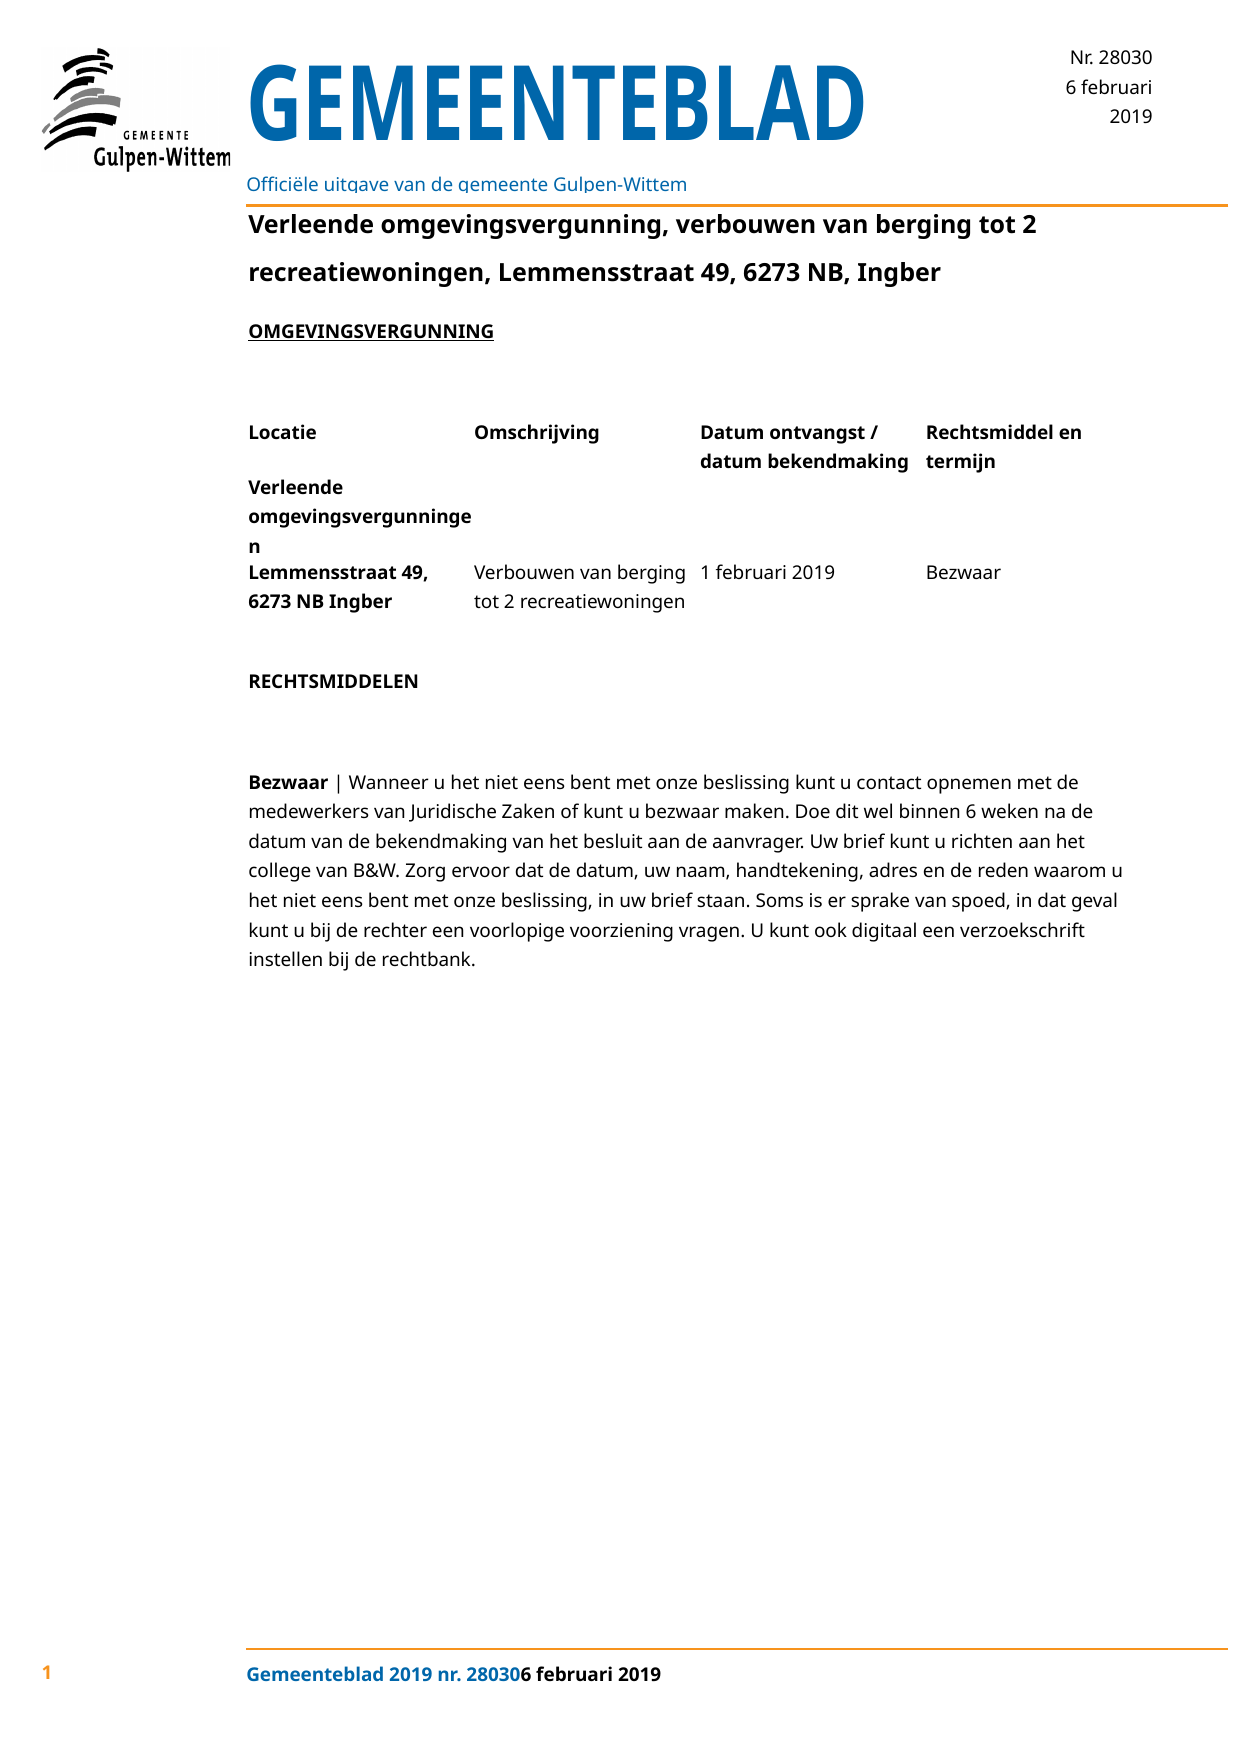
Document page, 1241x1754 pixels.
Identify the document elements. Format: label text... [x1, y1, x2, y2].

text OMGEVINGSVERGUNNING [248, 318, 1152, 344]
text Bezwaar | Wanneer u het niet eens bent met onze beslissing kunt u contact opnemen met de medewerkers van Juridische Zaken of kunt u bezwaar maken. Doe dit wel binnen 6 weken na de datum van de bekendmaking van het besluit aan de aanvrager. Uw brief kunt u richten aan het college van B&W. Zorg ervoor dat de datum, uw naam, handtekening, adres en de reden waarom u het niet eens bent met onze beslissing, in uw brief staan. Soms is er sprake van spoed, in dat geval kunt u bij de rechter een voorlopige voorziening vragen. U kunt ook digitaal een verzoekschrift instellen bij de rechtbank. [248, 769, 1152, 972]
table_header Rechtsmiddel en termijn [926, 419, 1152, 474]
text RECHTSMIDDELEN [248, 668, 1152, 694]
table_cell 1 februari 2019 [700, 559, 926, 614]
table_cell [474, 474, 700, 559]
table_header Locatie [248, 419, 474, 474]
table_cell [926, 474, 1152, 559]
picture [41, 47, 231, 172]
table_cell [700, 474, 926, 559]
table_cell Bezwaar [926, 559, 1152, 614]
text Verleende omgevingsvergunning, verbouwen van berging tot 2 recreatiewoningen, Lemmensstraat 49, 6273 NB, Ingber [248, 207, 1152, 288]
table_header Omschrijving [474, 419, 700, 474]
table_cell Verleende omgevingsvergunningen [248, 474, 474, 559]
table_cell Lemmensstraat 49, 6273 NB Ingber [248, 559, 474, 614]
table_header Datum ontvangst / datum bekendmaking [700, 419, 926, 474]
table_cell Verbouwen van berging tot 2 recreatiewoningen [474, 559, 700, 614]
